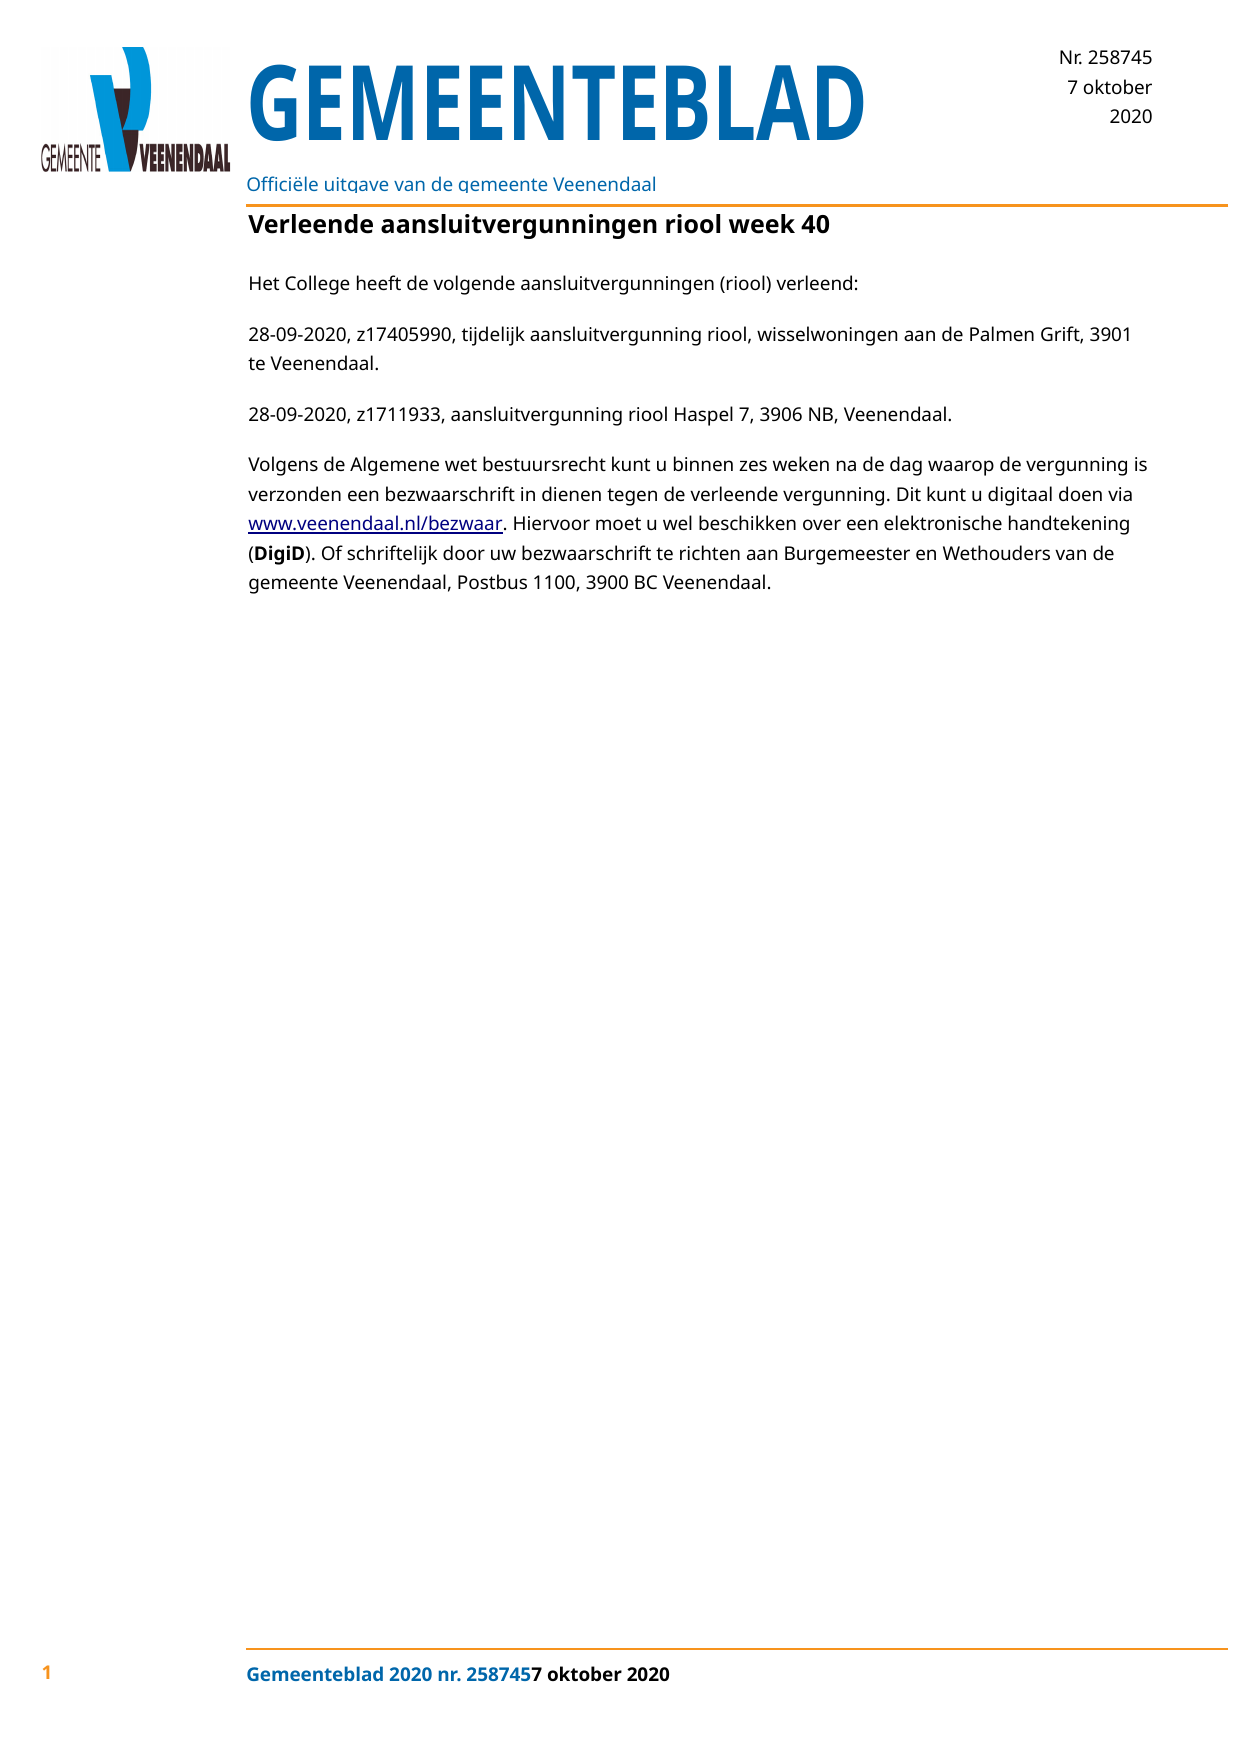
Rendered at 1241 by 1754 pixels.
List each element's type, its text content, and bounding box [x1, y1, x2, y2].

picture [41, 47, 130, 172]
text Volgens de Algemene wet bestuursrecht kunt u binnen zes weken na de dag waarop de vergunning is verzonden een bezwaarschrift in dienen tegen de verleende vergunning. Dit kunt u digitaal doen via www.veenendaal.nl/bezwaar. Hiervoor moet u wel beschikken over een elektronische handtekening (DigiD). Of schriftelijk door uw bezwaarschrift te richten aan Burgemeester en Wethouders van de gemeente Veenendaal, Postbus 1100, 3900 BC Veenendaal. [248, 451, 1152, 595]
picture [123, 47, 231, 172]
text 28-09-2020, z1711933, aansluitvergunning riool Haspel 7, 3906 NB, Veenendaal. [248, 401, 1152, 426]
text Het College heeft de volgende aansluitvergunningen (riool) verleend: [248, 270, 1152, 296]
text Verleende aansluitvergunningen riool week 40 [248, 207, 1152, 241]
text 28-09-2020, z17405990, tijdelijk aansluitvergunning riool, wisselwoningen aan de Palmen Grift, 3901 te Veenendaal. [248, 321, 1152, 376]
